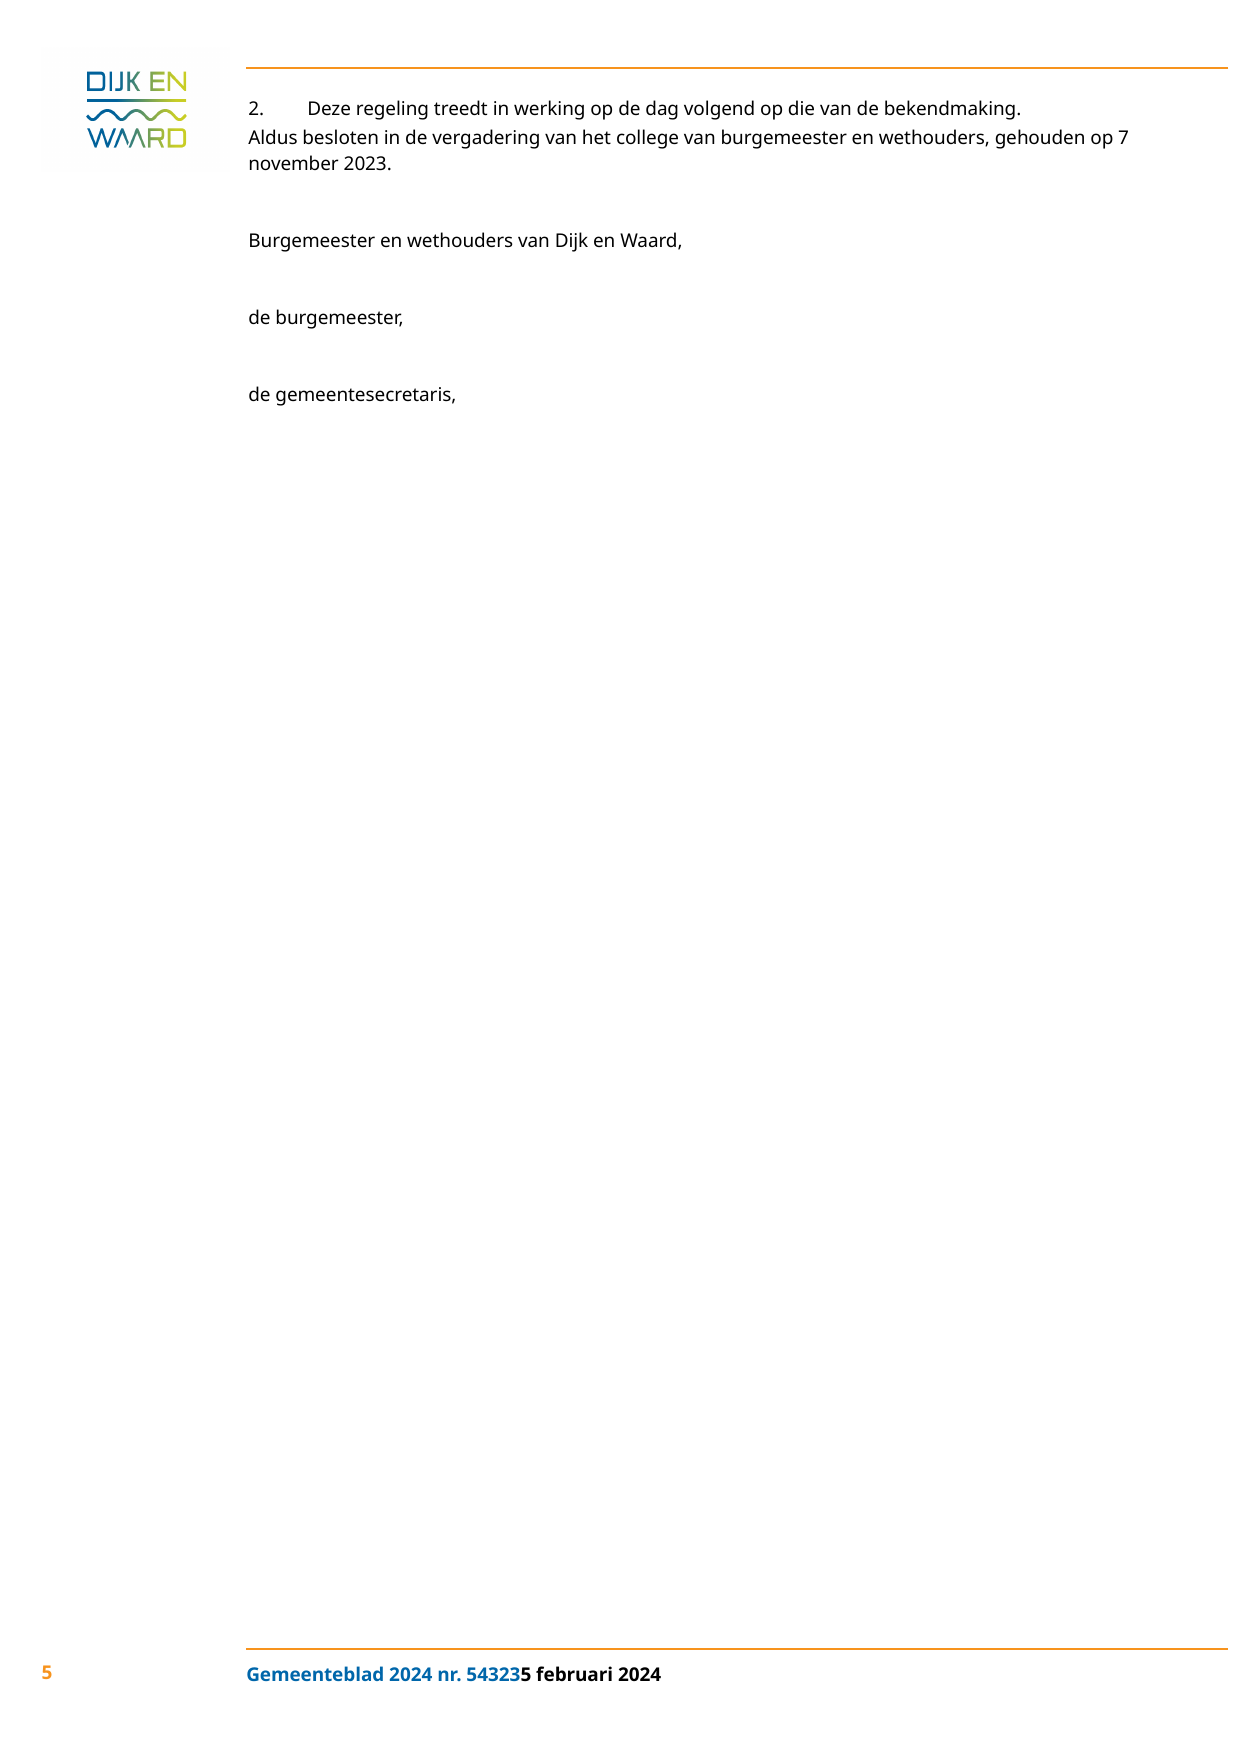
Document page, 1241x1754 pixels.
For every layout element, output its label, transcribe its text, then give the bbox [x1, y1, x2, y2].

picture [41, 47, 231, 172]
text de gemeentesecretaris, [248, 382, 1152, 407]
text Burgemeester en wethouders van Dijk en Waard, [248, 227, 1152, 253]
text Aldus besloten in de vergadering van het college van burgemeester en wethouders, gehouden op 7 november 2023. [248, 124, 1152, 176]
list Deze regeling treedt in werking op de dag volgend op die van de bekendmaking. [248, 95, 1152, 121]
text de burgemeester, [248, 304, 1152, 330]
